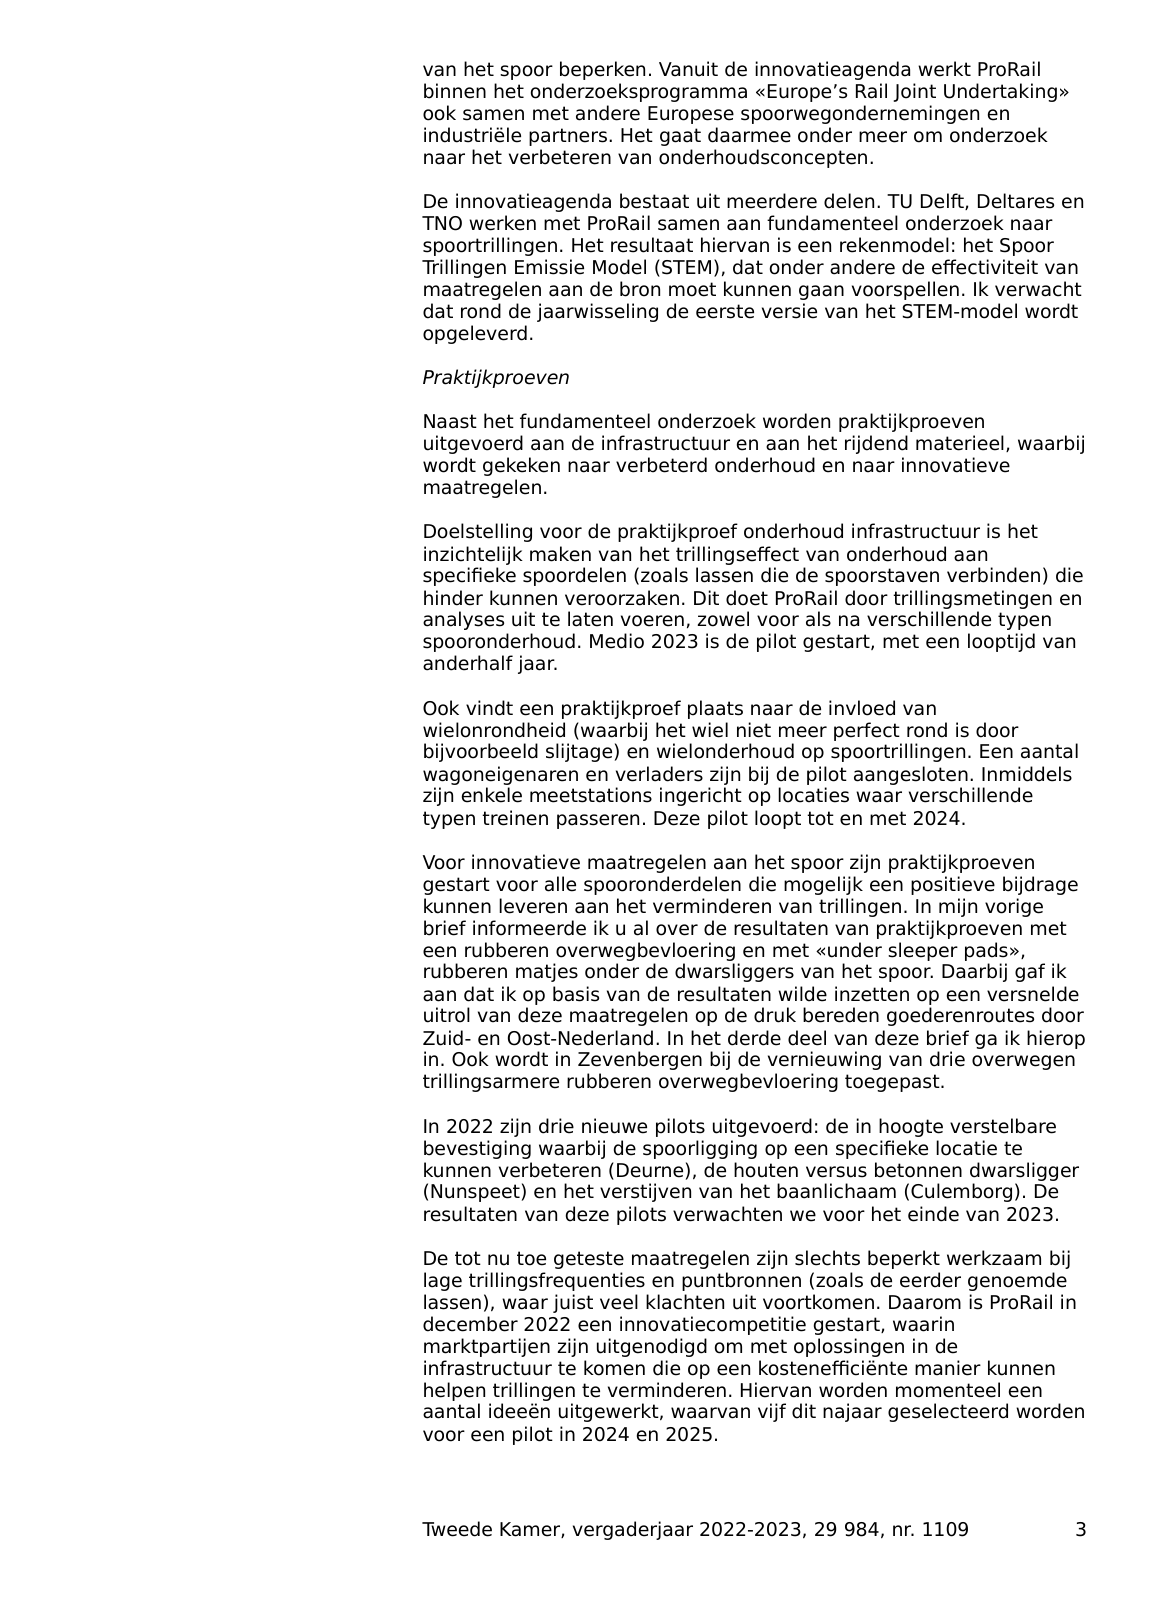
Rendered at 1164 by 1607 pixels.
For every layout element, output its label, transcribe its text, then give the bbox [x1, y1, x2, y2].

text Doelstelling voor de praktijkproef onderhoud infrastructuur is het inzichtelijk maken van het trillingseffect van onderhoud aan specifieke spoordelen (zoals lassen die de spoorstaven verbinden) die hinder kunnen veroorzaken. Dit doet ProRail door trillingsmetingen en analyses uit te laten voeren, zowel voor als na verschillende typen spooronderhoud. Medio 2023 is de pilot gestart, met een looptijd van anderhalf jaar. [422, 521, 1087, 675]
text Naast het fundamenteel onderzoek worden praktijkproeven uitgevoerd aan de infrastructuur en aan het rijdend materieel, waarbij wordt gekeken naar verbeterd onderhoud en naar innovatieve maatregelen. [422, 411, 1087, 499]
text van het spoor beperken. Vanuit de innovatieagenda werkt ProRail binnen het onderzoeksprogramma «Europe’s Rail Joint Undertaking» ook samen met andere Europese spoorwegondernemingen en industriële partners. Het gaat daarmee onder meer om onderzoek naar het verbeteren van onderhoudsconcepten. [422, 59, 1087, 169]
text De innovatieagenda bestaat uit meerdere delen. TU Delft, Deltares en TNO werken met ProRail samen aan fundamenteel onderzoek naar spoortrillingen. Het resultaat hiervan is een rekenmodel: het Spoor Trillingen Emissie Model (STEM), dat onder andere de effectiviteit van maatregelen aan de bron moet kunnen gaan voorspellen. Ik verwacht dat rond de jaarwisseling de eerste versie van het STEM-model wordt opgeleverd. [422, 191, 1087, 345]
text De tot nu toe geteste maatregelen zijn slechts beperkt werkzaam bij lage trillingsfrequenties en puntbronnen (zoals de eerder genoemde lassen), waar juist veel klachten uit voortkomen. Daarom is ProRail in december 2022 een innovatiecompetitie gestart, waarin marktpartijen zijn uitgenodigd om met oplossingen in de infrastructuur te komen die op een kostenefficiënte manier kunnen helpen trillingen te verminderen. Hiervan worden momenteel een aantal ideeën uitgewerkt, waarvan vijf dit najaar geselecteerd worden voor een pilot in 2024 en 2025. [422, 1248, 1087, 1445]
subtitle Praktijkproeven [422, 367, 1087, 389]
text Ook vindt een praktijkproef plaats naar de invloed van wielonrondheid (waarbij het wiel niet meer perfect rond is door bijvoorbeeld slijtage) en wielonderhoud op spoortrillingen. Een aantal wagoneigenaren en verladers zijn bij de pilot aangesloten. Inmiddels zijn enkele meetstations ingericht op locaties waar verschillende typen treinen passeren. Deze pilot loopt tot en met 2024. [422, 697, 1087, 829]
text Voor innovatieve maatregelen aan het spoor zijn praktijkproeven gestart voor alle spooronderdelen die mogelijk een positieve bijdrage kunnen leveren aan het verminderen van trillingen. In mijn vorige brief informeerde ik u al over de resultaten van praktijkproeven met een rubberen overwegbevloering en met «under sleeper pads», rubberen matjes onder de dwarsliggers van het spoor. Daarbij gaf ik aan dat ik op basis van de resultaten wilde inzetten op een versnelde uitrol van deze maatregelen op de druk bereden goederenroutes door Zuid- en Oost-Nederland. In het derde deel van deze brief ga ik hierop in. Ook wordt in Zevenbergen bij de vernieuwing van drie overwegen trillingsarmere rubberen overwegbevloering toegepast. [422, 852, 1087, 1093]
text In 2022 zijn drie nieuwe pilots uitgevoerd: de in hoogte verstelbare bevestiging waarbij de spoorligging op een specifieke locatie te kunnen verbeteren (Deurne), de houten versus betonnen dwarsligger (Nunspeet) en het verstijven van het baanlichaam (Culemborg). De resultaten van deze pilots verwachten we voor het einde van 2023. [422, 1116, 1087, 1225]
